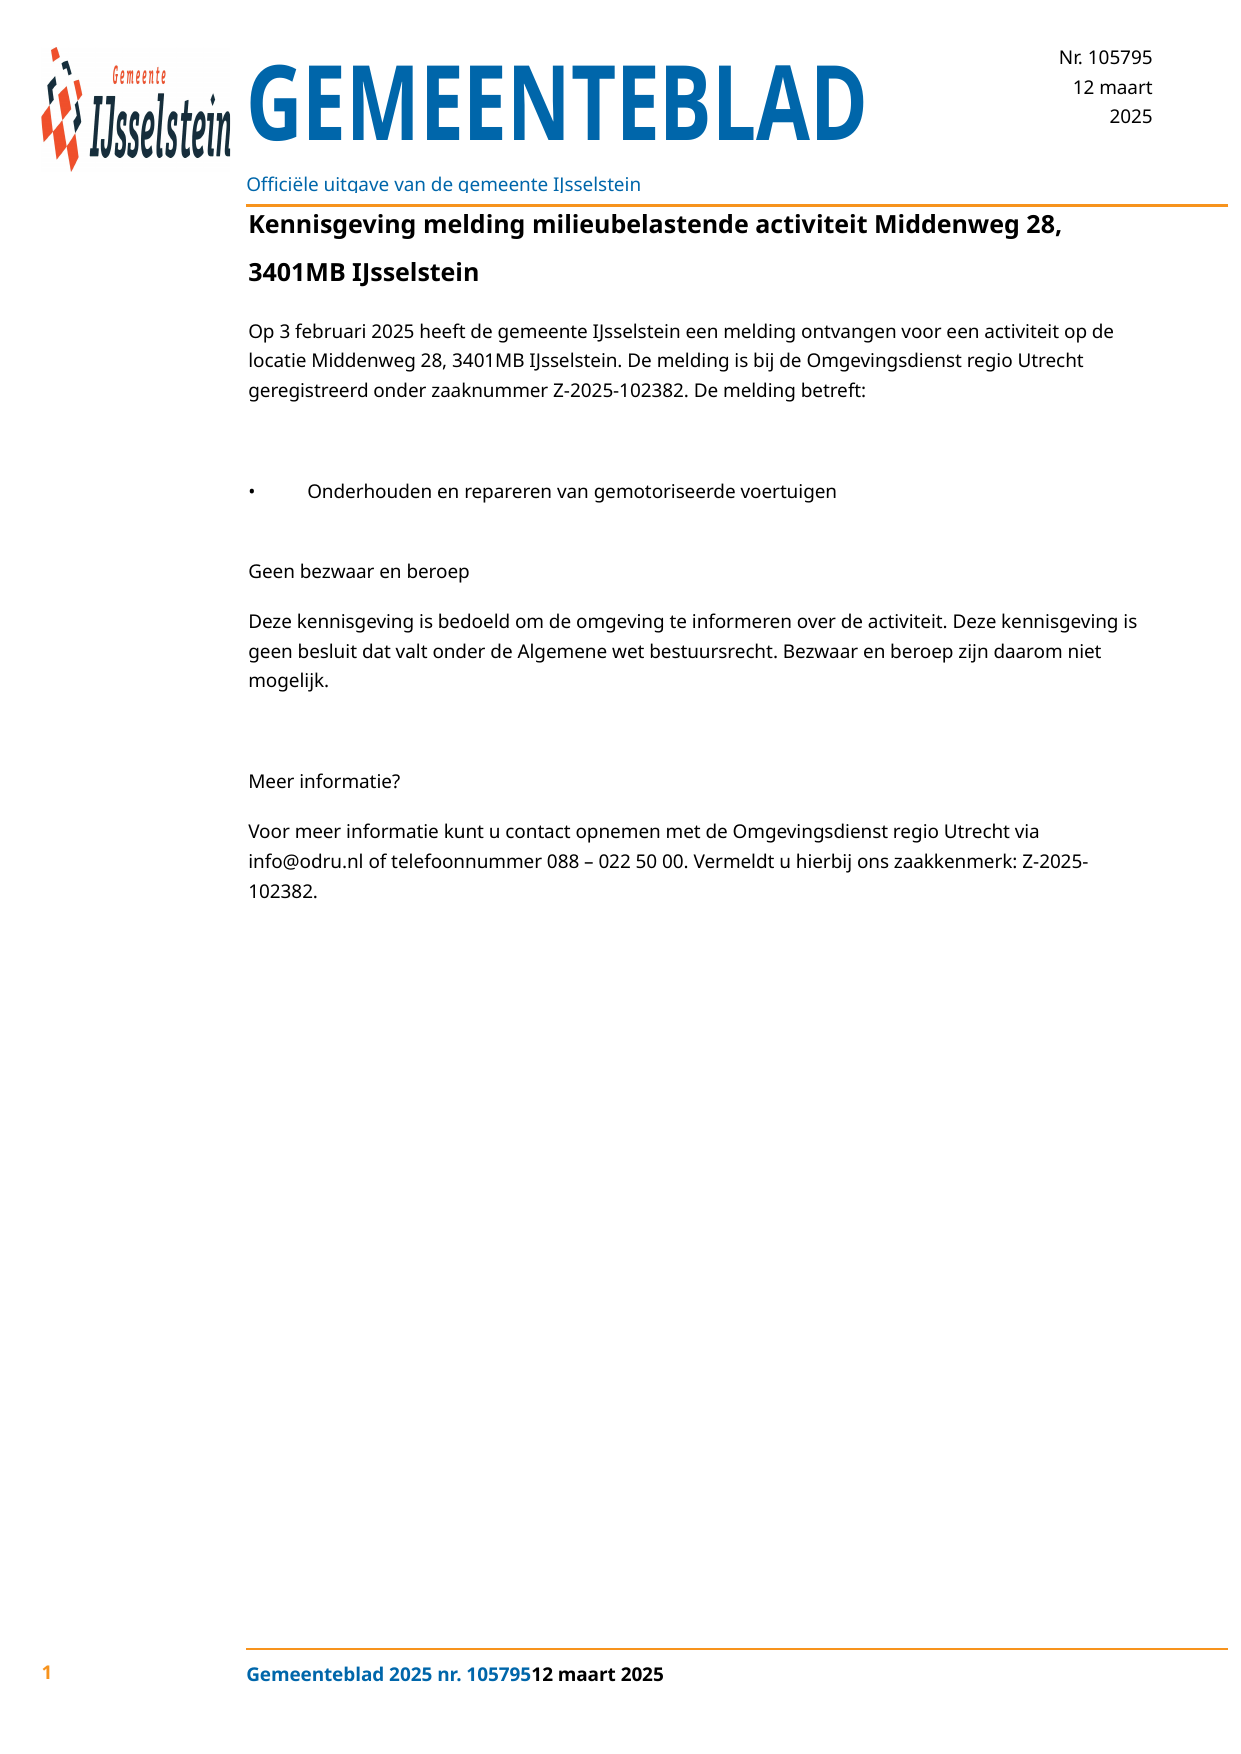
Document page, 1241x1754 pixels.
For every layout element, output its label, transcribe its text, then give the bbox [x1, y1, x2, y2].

text Kennisgeving melding milieubelastende activiteit Middenweg 28, 3401MB IJsselstein [248, 207, 1152, 288]
list Onderhouden en repareren van gemotoriseerde voertuigen [248, 478, 1152, 504]
text Deze kennisgeving is bedoeld om de omgeving te informeren over de activiteit. Deze kennisgeving is geen besluit dat valt onder de Algemene wet bestuursrecht. Bezwaar en beroep zijn daarom niet mogelijk. [248, 608, 1152, 693]
text Voor meer informatie kunt u contact opnemen met de Omgevingsdienst regio Utrecht via info@odru.nl of telefoonnummer 088 – 022 50 00. Vermeldt u hierbij ons zaakkenmerk: Z-2025-102382. [248, 819, 1152, 904]
picture [41, 47, 231, 172]
text Op 3 februari 2025 heeft de gemeente IJsselstein een melding ontvangen voor een activiteit op de locatie Middenweg 28, 3401MB IJsselstein. De melding is bij de Omgevingsdienst regio Utrecht geregistreerd onder zaaknummer Z-2025-102382. De melding betreft: [248, 318, 1152, 403]
text Geen bezwaar en beroep [248, 558, 1152, 584]
text Meer informatie? [248, 768, 1152, 794]
